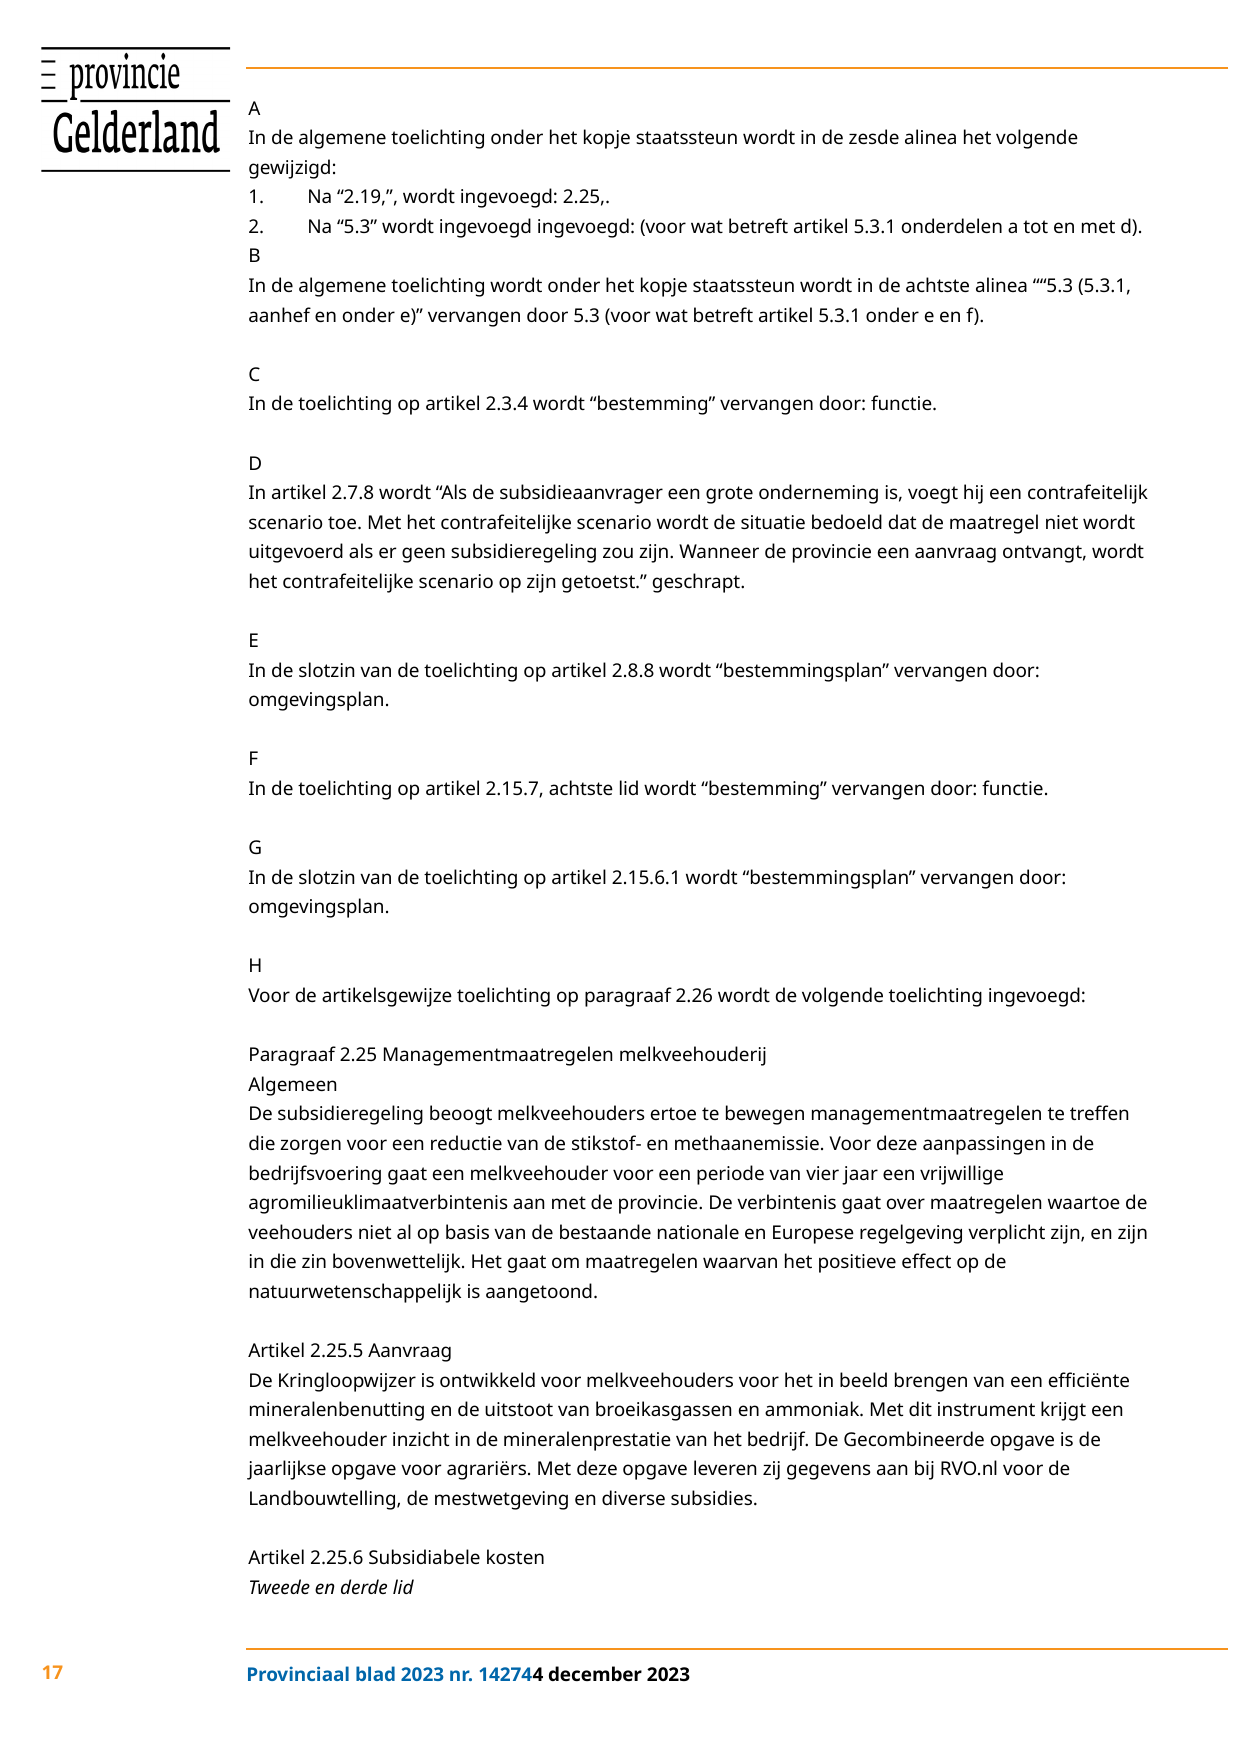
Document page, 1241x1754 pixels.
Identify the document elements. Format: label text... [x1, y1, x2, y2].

text De Kringloopwijzer is ontwikkeld voor melkveehouders voor het in beeld brengen van een efficiënte mineralenbenutting en de uitstoot van broeikasgassen en ammoniak. Met dit instrument krijgt een melkveehouder inzicht in de mineralenprestatie van het bedrijf. De Gecombineerde opgave is de jaarlijkse opgave voor agrariërs. Met deze opgave leveren zij gegevens aan bij RVO.nl voor de Landbouwtelling, de mestwetgeving en diverse subsidies. [248, 1367, 1152, 1511]
text Algemeen [248, 1071, 1152, 1097]
text In de toelichting op artikel 2.15.7, achtste lid wordt “bestemming” vervangen door: functie. [248, 775, 1152, 801]
text C [248, 361, 1152, 387]
text In artikel 2.7.8 wordt “Als de subsidieaanvrager een grote onderneming is, voegt hij een contrafeitelijk scenario toe. Met het contrafeitelijke scenario wordt de situatie bedoeld dat de maatregel niet wordt uitgevoerd als er geen subsidieregeling zou zijn. Wanneer de provincie een aanvraag ontvangt, wordt het contrafeitelijke scenario op zijn getoetst.” geschrapt. [248, 479, 1152, 594]
text Paragraaf 2.25 Managementmaatregelen melkveehouderij [248, 1041, 1152, 1067]
text Artikel 2.25.6 Subsidiabele kosten [248, 1544, 1152, 1570]
text H [248, 953, 1152, 978]
text In de slotzin van de toelichting op artikel 2.15.6.1 wordt “bestemmingsplan” vervangen door: omgevingsplan. [248, 864, 1152, 919]
text D [248, 450, 1152, 476]
text In de algemene toelichting onder het kopje staatssteun wordt in de zesde alinea het volgende gewijzigd: [248, 124, 1152, 180]
text B [248, 243, 1152, 268]
list Na “5.3” wordt ingevoegd ingevoegd: (voor wat betreft artikel 5.3.1 onderdelen a tot en met d). [248, 213, 1152, 239]
text De subsidieregeling beoogt melkveehouders ertoe te bewegen managementmaatregelen te treffen die zorgen voor een reductie van de stikstof- en methaanemissie. Voor deze aanpassingen in de bedrijfsvoering gaat een melkveehouder voor een periode van vier jaar een vrijwillige agromilieuklimaatverbintenis aan met de provincie. De verbintenis gaat over maatregelen waartoe de veehouders niet al op basis van de bestaande nationale en Europese regelgeving verplicht zijn, en zijn in die zin bovenwettelijk. Het gaat om maatregelen waarvan het positieve effect op de natuurwetenschappelijk is aangetoond. [248, 1101, 1152, 1304]
text Voor de artikelsgewijze toelichting op paragraaf 2.26 wordt de volgende toelichting ingevoegd: [248, 982, 1152, 1008]
text In de toelichting op artikel 2.3.4 wordt “bestemming” vervangen door: functie. [248, 391, 1152, 416]
text Tweede en derde lid [248, 1574, 1152, 1600]
text A [248, 95, 1152, 121]
text F [248, 746, 1152, 771]
list Na “2.19,”, wordt ingevoegd: 2.25,. [248, 183, 1152, 209]
text In de algemene toelichting wordt onder het kopje staatssteun wordt in de achtste alinea ““5.3 (5.3.1, aanhef en onder e)” vervangen door 5.3 (voor wat betreft artikel 5.3.1 onder e en f). [248, 272, 1152, 328]
text Artikel 2.25.5 Aanvraag [248, 1337, 1152, 1363]
text E [248, 627, 1152, 653]
text G [248, 834, 1152, 860]
picture [41, 47, 231, 172]
text In de slotzin van de toelichting op artikel 2.8.8 wordt “bestemmingsplan” vervangen door: omgevingsplan. [248, 657, 1152, 712]
